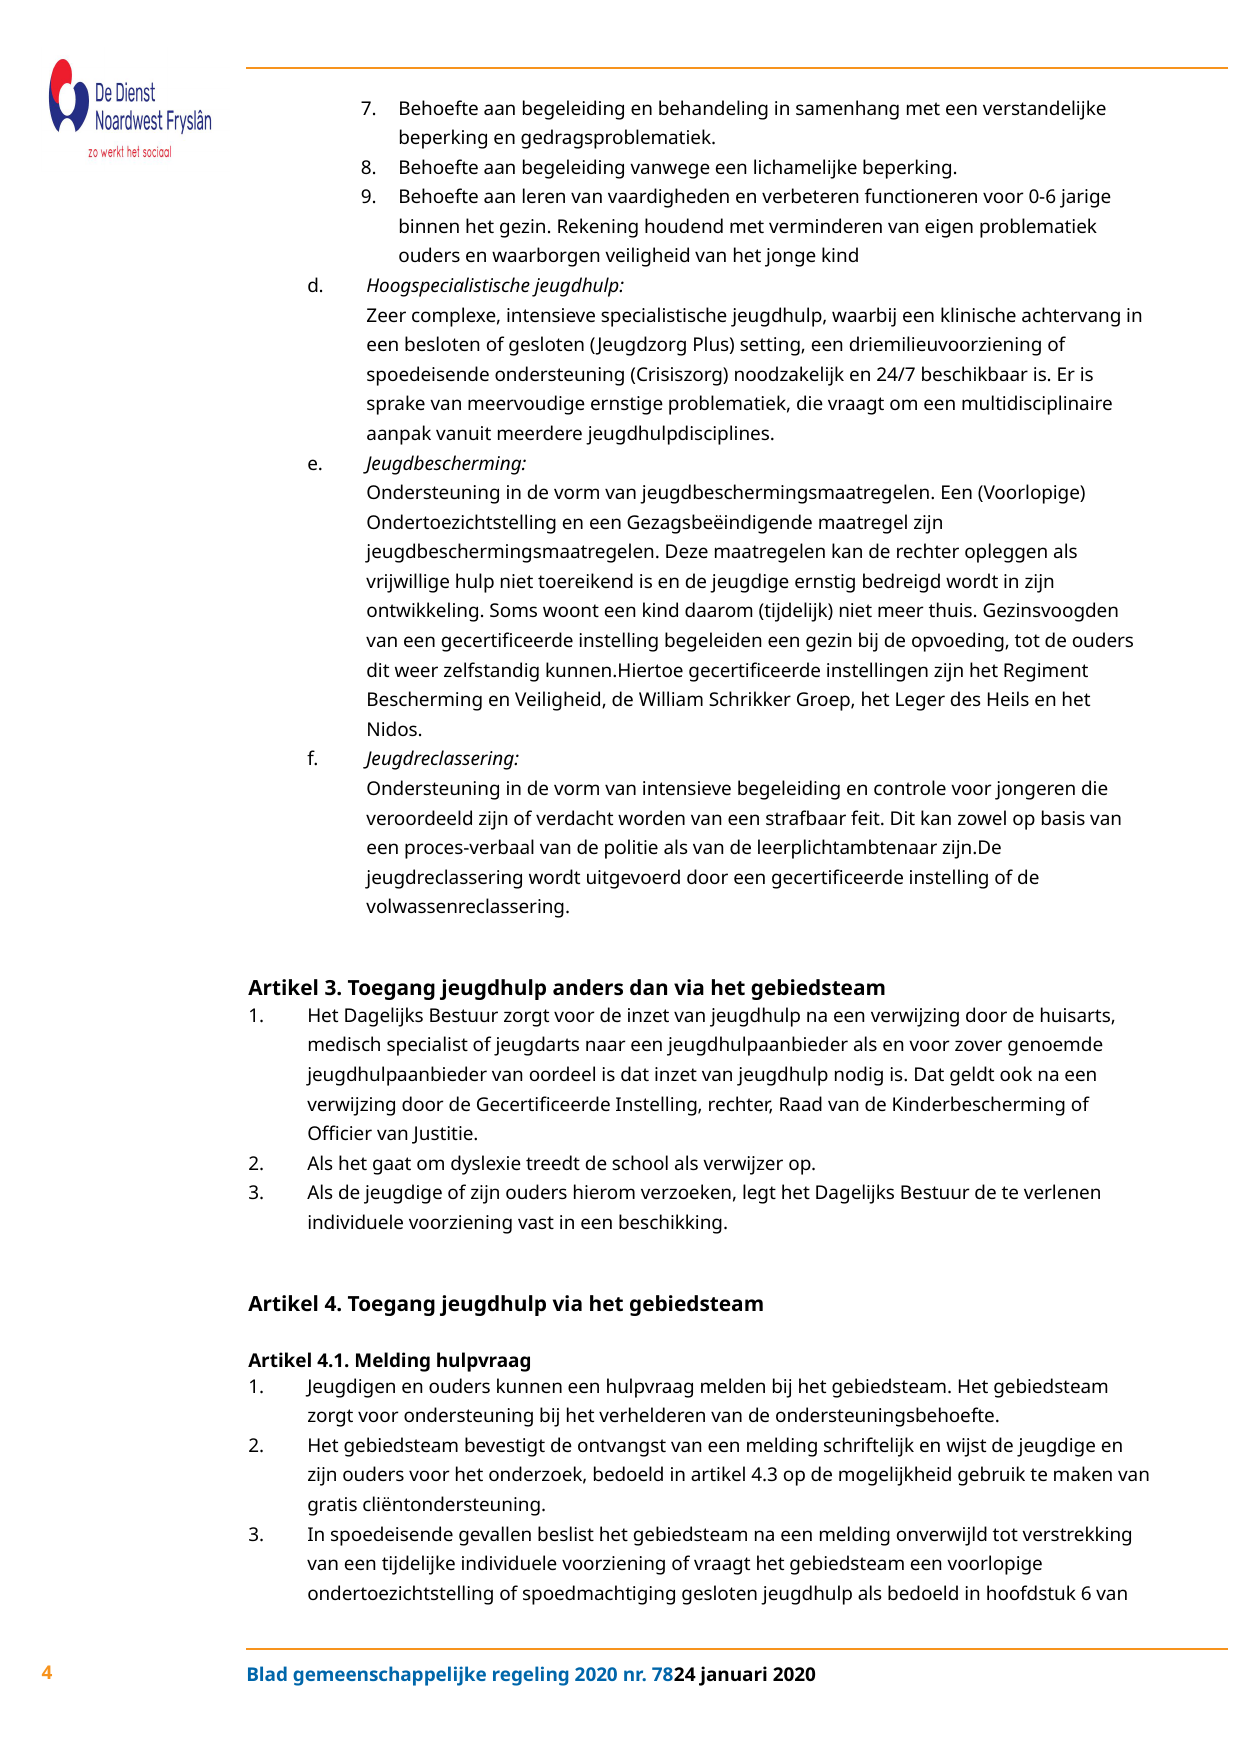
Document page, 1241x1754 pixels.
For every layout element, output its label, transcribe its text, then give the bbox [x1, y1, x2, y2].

list Het gebiedsteam bevestigt de ontvangst van een melding schriftelijk en wijst de jeugdige en zijn ouders voor het onderzoek, bedoeld in artikel 4.3 op de mogelijkheid gebruik te maken van gratis cliëntondersteuning. [248, 1432, 1152, 1517]
text Artikel 3. Toegang jeugdhulp anders dan via het gebiedsteam [248, 973, 1152, 1002]
list Als het gaat om dyslexie treedt de school als verwijzer op. [248, 1150, 1152, 1176]
list Als de jeugdige of zijn ouders hierom verzoeken, legt het Dagelijks Bestuur de te verlenen individuele voorziening vast in een beschikking. [248, 1179, 1152, 1235]
list Zeer complexe, intensieve specialistische jeugdhulp, waarbij een klinische achtervang in een besloten of gesloten (Jeugdzorg Plus) setting, een driemilieuvoorziening of spoedeisende ondersteuning (Crisiszorg) noodzakelijk en 24/7 beschikbaar is. Er is sprake van meervoudige ernstige problematiek, die vraagt om een multidisciplinaire aanpak vanuit meerdere jeugdhulpdisciplines. [307, 302, 1152, 446]
list Jeugdbescherming: [307, 450, 1152, 476]
list Ondersteuning in de vorm van jeugdbeschermingsmaatregelen. Een (Voorlopige) Ondertoezichtstelling en een Gezagsbeëindigende maatregel zijn jeugdbeschermingsmaatregelen. Deze maatregelen kan de rechter opleggen als vrijwillige hulp niet toereikend is en de jeugdige ernstig bedreigd wordt in zijn ontwikkeling. Soms woont een kind daarom (tijdelijk) niet meer thuis. Gezinsvoogden van een gecertificeerde instelling begeleiden een gezin bij de opvoeding, tot de ouders dit weer zelfstandig kunnen.Hiertoe gecertificeerde instellingen zijn het Regiment Bescherming en Veiligheid, de William Schrikker Groep, het Leger des Heils en het Nidos. [307, 479, 1152, 742]
list Ondersteuning in de vorm van intensieve begeleiding en controle voor jongeren die veroordeeld zijn of verdacht worden van een strafbaar feit. Dit kan zowel op basis van een proces-verbaal van de politie als van de leerplichtambtenaar zijn.De jeugdreclassering wordt uitgevoerd door een gecertificeerde instelling of de volwassenreclassering. [307, 775, 1152, 919]
text Artikel 4. Toegang jeugdhulp via het gebiedsteam [248, 1289, 1152, 1317]
text Artikel 4.1. Melding hulpvraag [248, 1347, 1152, 1373]
list Jeugdreclassering: [307, 746, 1152, 771]
picture [41, 47, 231, 172]
list Het Dagelijks Bestuur zorgt voor de inzet van jeugdhulp na een verwijzing door de huisarts, medisch specialist of jeugdarts naar een jeugdhulpaanbieder als en voor zover genoemde jeugdhulpaanbieder van oordeel is dat inzet van jeugdhulp nodig is. Dat geldt ook na een verwijzing door de Gecertificeerde Instelling, rechter, Raad van de Kinderbescherming of Officier van Justitie. [248, 1002, 1152, 1146]
list Behoefte aan begeleiding en behandeling in samenhang met een verstandelijke beperking en gedragsproblematiek. [361, 95, 1152, 150]
list Behoefte aan begeleiding vanwege een lichamelijke beperking. [361, 154, 1152, 180]
list In spoedeisende gevallen beslist het gebiedsteam na een melding onverwijld tot verstrekking van een tijdelijke individuele voorziening of vraagt het gebiedsteam een voorlopige ondertoezichtstelling of spoedmachtiging gesloten jeugdhulp als bedoeld in hoofdstuk 6 van [248, 1521, 1152, 1606]
list Hoogspecialistische jeugdhulp: [307, 272, 1152, 298]
list Behoefte aan leren van vaardigheden en verbeteren functioneren voor 0-6 jarige binnen het gezin. Rekening houdend met verminderen van eigen problematiek ouders en waarborgen veiligheid van het jonge kind [361, 183, 1152, 268]
list Jeugdigen en ouders kunnen een hulpvraag melden bij het gebiedsteam. Het gebiedsteam zorgt voor ondersteuning bij het verhelderen van de ondersteuningsbehoefte. [248, 1373, 1152, 1428]
